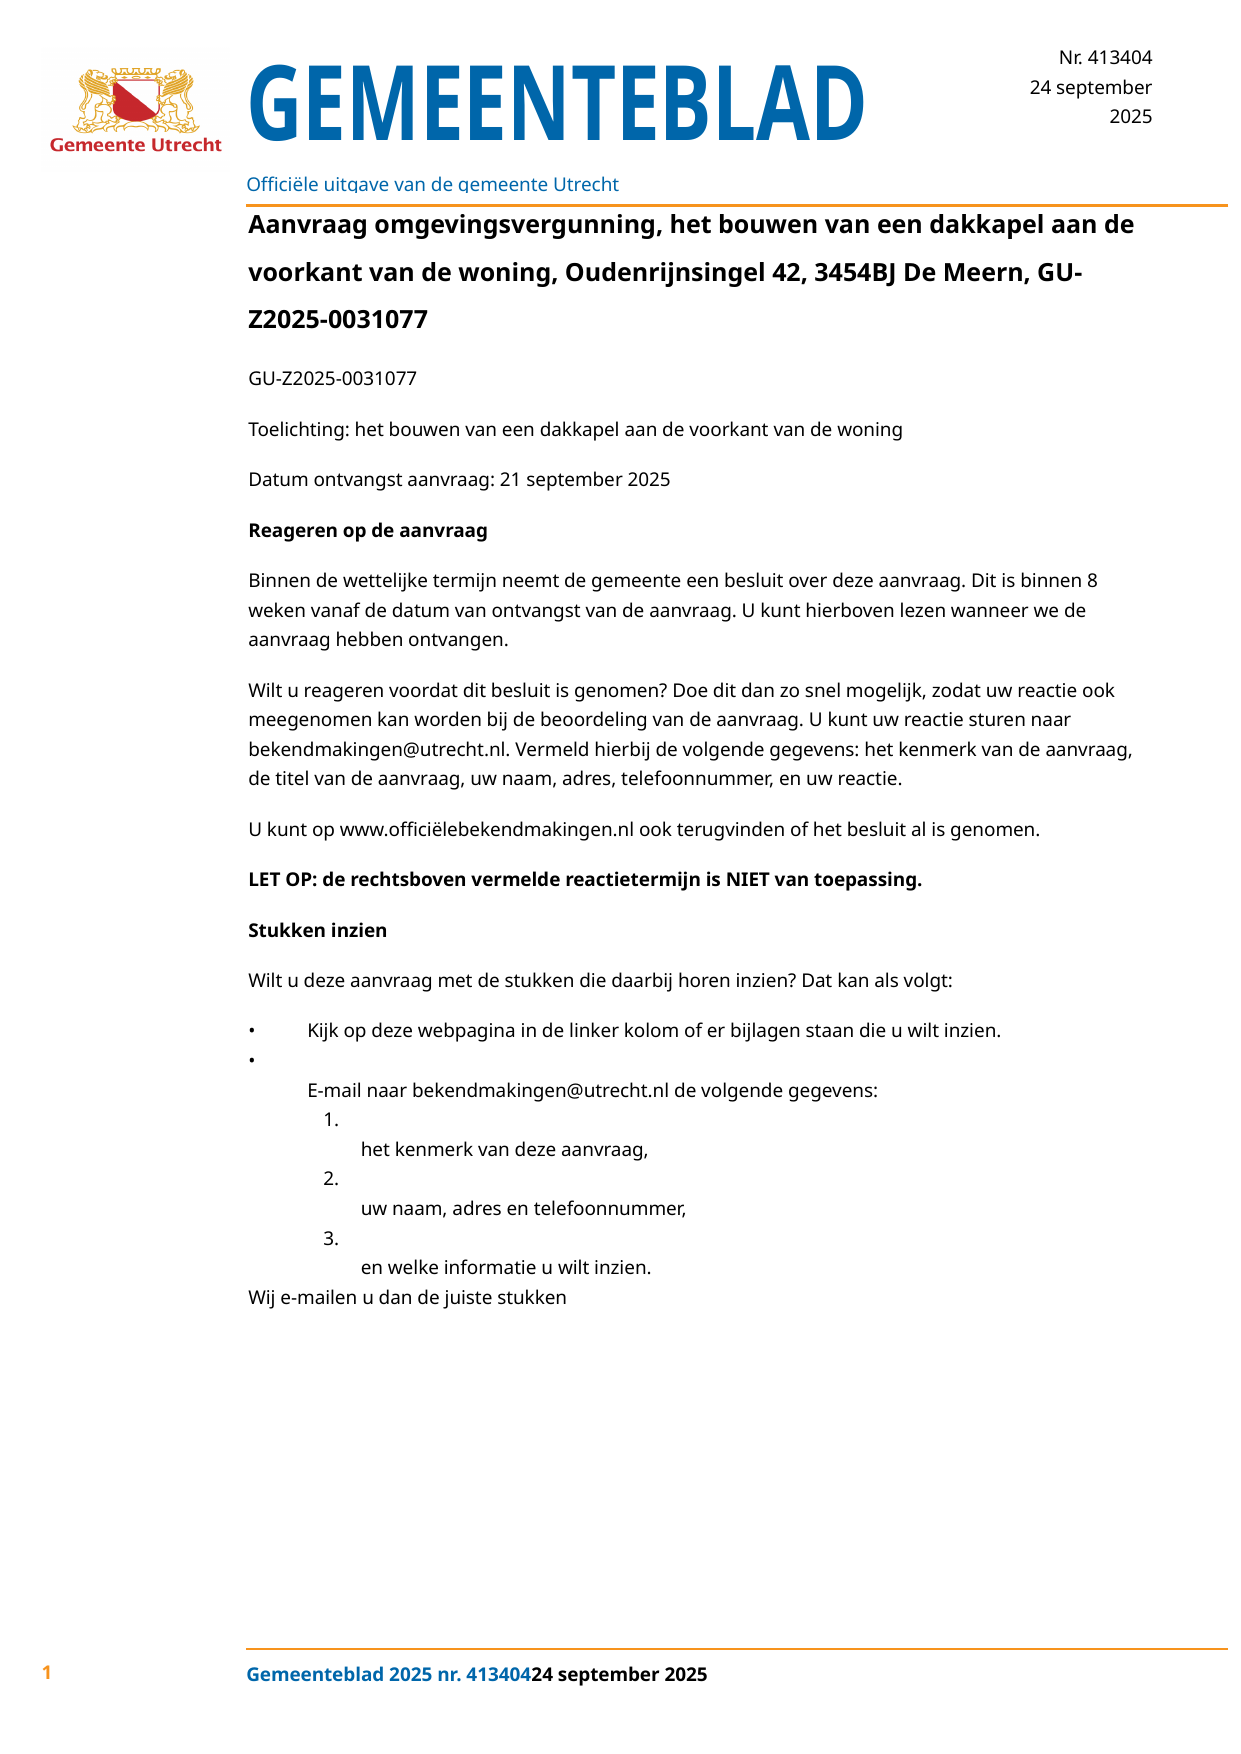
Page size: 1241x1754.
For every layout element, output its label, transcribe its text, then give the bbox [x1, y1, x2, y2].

text Wilt u reageren voordat dit besluit is genomen? Doe dit dan zo snel mogelijk, zodat uw reactie ook meegenomen kan worden bij de beoordeling van de aanvraag. U kunt uw reactie sturen naar bekendmakingen@utrecht.nl. Vermeld hierbij de volgende gegevens: het kenmerk van de aanvraag, de titel van de aanvraag, uw naam, adres, telefoonnummer, en uw reactie. [248, 677, 1152, 791]
picture [41, 47, 231, 172]
text GU-Z2025-0031077 [248, 366, 1152, 391]
text U kunt op www.officiëlebekendmakingen.nl ook terugvinden of het besluit al is genomen. [248, 816, 1152, 842]
list en welke informatie u wilt inzien. [323, 1254, 1152, 1280]
text Reageren op de aanvraag [248, 517, 1152, 542]
text Aanvraag omgevingsvergunning, het bouwen van een dakkapel aan de voorkant van de woning, Oudenrijnsingel 42, 3454BJ De Meern, GU-Z2025-0031077 [248, 207, 1152, 336]
list Kijk op deze webpagina in de linker kolom of er bijlagen staan die u wilt inzien. [248, 1018, 1152, 1043]
text Stukken inzien [248, 917, 1152, 942]
list uw naam, adres en telefoonnummer, [323, 1195, 1152, 1221]
list het kenmerk van deze aanvraag, [323, 1136, 1152, 1162]
text Toelichting: het bouwen van een dakkapel aan de voorkant van de woning [248, 416, 1152, 442]
text LET OP: de rechtsboven vermelde reactietermijn is NIET van toepassing. [248, 866, 1152, 892]
text Datum ontvangst aanvraag: 21 september 2025 [248, 466, 1152, 492]
text Binnen de wettelijke termijn neemt de gemeente een besluit over deze aanvraag. Dit is binnen 8 weken vanaf de datum van ontvangst van de aanvraag. U kunt hierboven lezen wanneer we de aanvraag hebben ontvangen. [248, 567, 1152, 652]
list E-mail naar bekendmakingen@utrecht.nl de volgende gegevens: [248, 1077, 1152, 1102]
text Wij e-mailen u dan de juiste stukken [248, 1284, 1152, 1309]
text Wilt u deze aanvraag met de stukken die daarbij horen inzien? Dat kan als volgt: [248, 967, 1152, 993]
